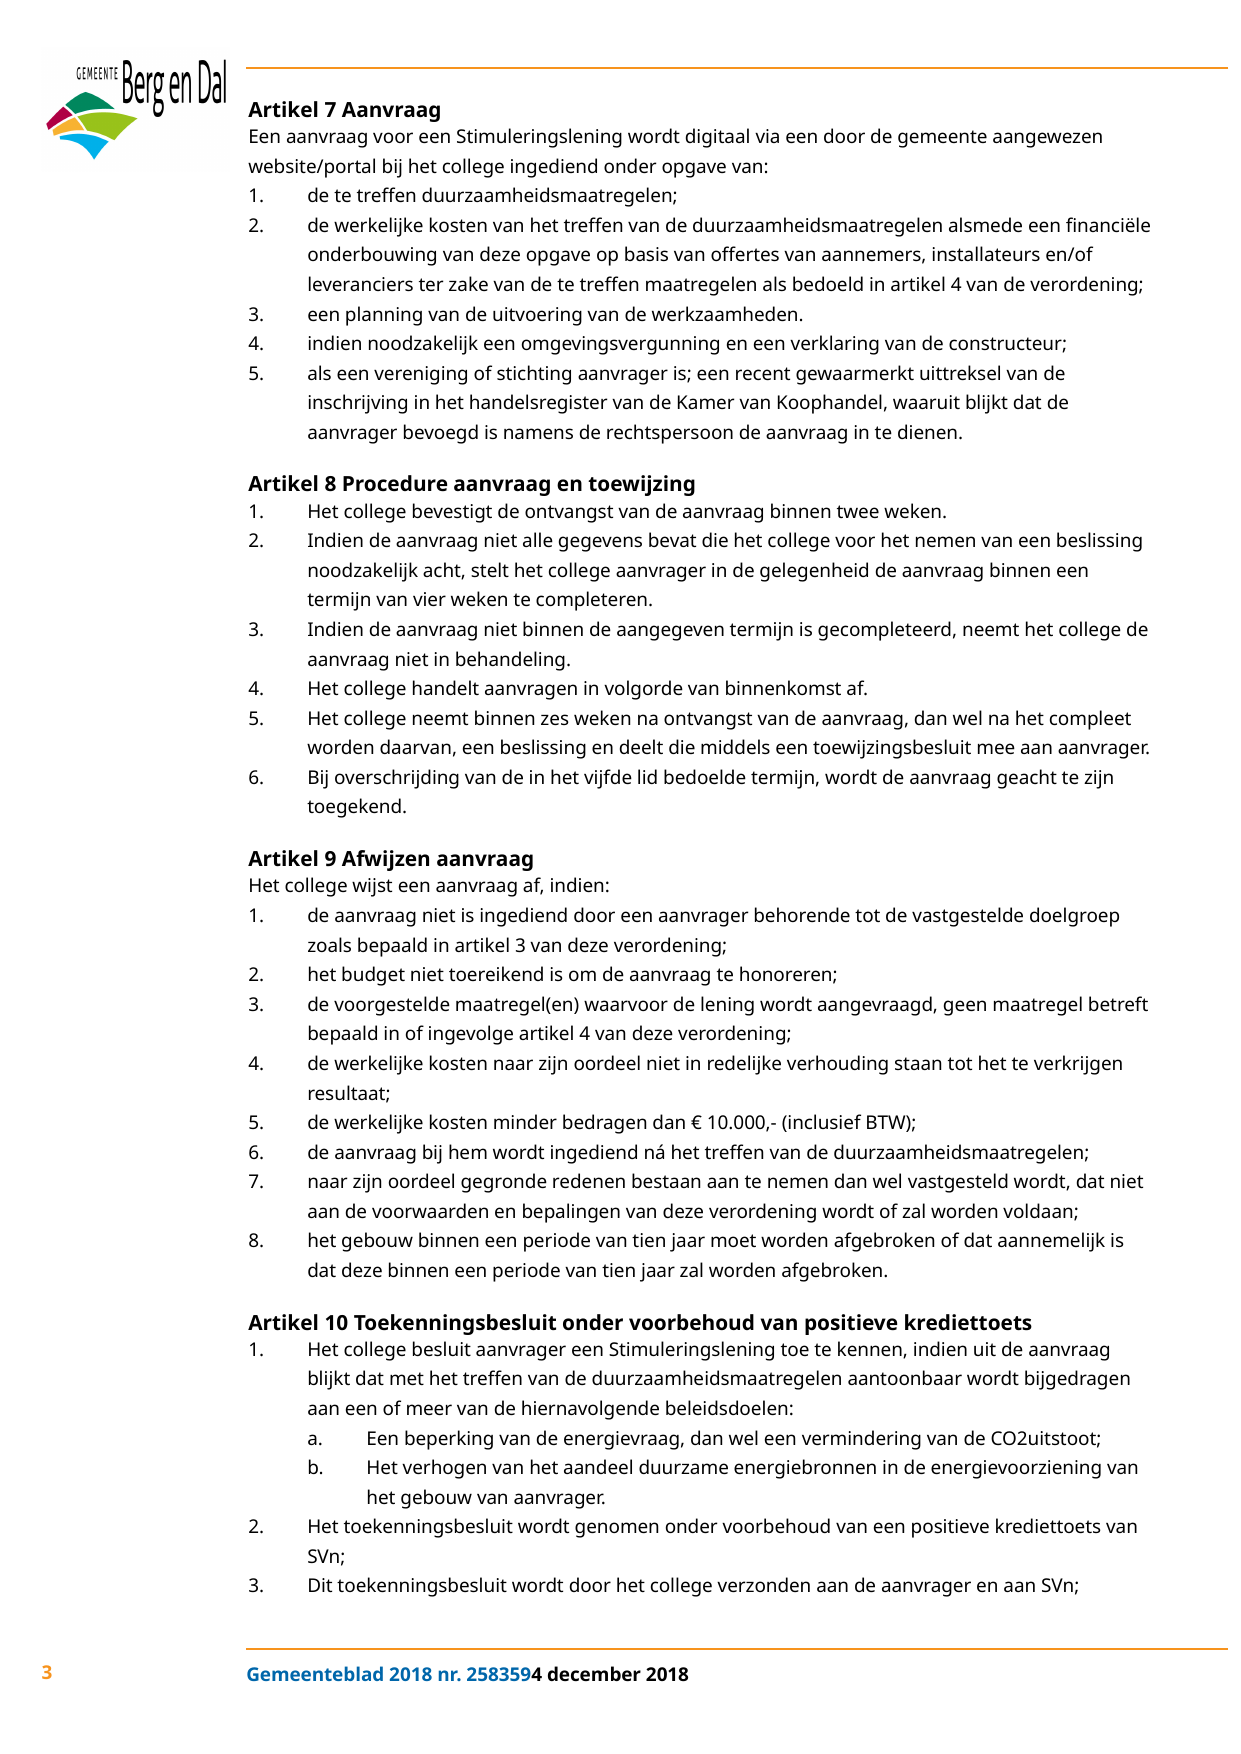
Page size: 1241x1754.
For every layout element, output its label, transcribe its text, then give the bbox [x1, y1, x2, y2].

list indien noodzakelijk een omgevingsvergunning en een verklaring van de constructeur; [248, 330, 1152, 356]
list Bij overschrijding van de in het vijfde lid bedoelde termijn, wordt de aanvraag geacht te zijn toegekend. [248, 764, 1152, 819]
list het budget niet toereikend is om de aanvraag te honoreren; [248, 961, 1152, 987]
list een planning van de uitvoering van de werkzaamheden. [248, 301, 1152, 326]
text Artikel 8 Procedure aanvraag en toewijzing [248, 469, 1152, 498]
list als een vereniging of stichting aanvrager is; een recent gewaarmerkt uittreksel van de inschrijving in het handelsregister van de Kamer van Koophandel, waaruit blijkt dat de aanvrager bevoegd is namens de rechtspersoon de aanvraag in te dienen. [248, 360, 1152, 445]
list Het college handelt aanvragen in volgorde van binnenkomst af. [248, 675, 1152, 701]
list de aanvraag niet is ingediend door een aanvrager behorende tot de vastgestelde doelgroep zoals bepaald in artikel 3 van deze verordening; [248, 902, 1152, 957]
list de werkelijke kosten van het treffen van de duurzaamheidsmaatregelen alsmede een financiële onderbouwing van deze opgave op basis van offertes van aannemers, installateurs en/of leveranciers ter zake van de te treffen maatregelen als bedoeld in artikel 4 van de verordening; [248, 212, 1152, 297]
list Het toekenningsbesluit wordt genomen onder voorbehoud van een positieve krediettoets van SVn; [248, 1513, 1152, 1569]
text Artikel 9 Afwijzen aanvraag [248, 844, 1152, 873]
text Artikel 7 Aanvraag [248, 95, 1152, 123]
list Dit toekenningsbesluit wordt door het college verzonden aan de aanvrager en aan SVn; [248, 1573, 1152, 1598]
list Het college besluit aanvrager een Stimuleringslening toe te kennen, indien uit de aanvraag blijkt dat met het treffen van de duurzaamheidsmaatregelen aantoonbaar wordt bijgedragen aan een of meer van de hiernavolgende beleidsdoelen: [248, 1336, 1152, 1421]
list de werkelijke kosten naar zijn oordeel niet in redelijke verhouding staan tot het te verkrijgen resultaat; [248, 1050, 1152, 1105]
list de aanvraag bij hem wordt ingediend ná het treffen van de duurzaamheidsmaatregelen; [248, 1139, 1152, 1164]
list de voorgestelde maatregel(en) waarvoor de lening wordt aangevraagd, geen maatregel betreft bepaald in of ingevolge artikel 4 van deze verordening; [248, 991, 1152, 1046]
list de werkelijke kosten minder bedragen dan € 10.000,- (inclusief BTW); [248, 1109, 1152, 1135]
text Artikel 10 Toekenningsbesluit onder voorbehoud van positieve krediettoets [248, 1308, 1152, 1336]
text Een aanvraag voor een Stimuleringslening wordt digitaal via een door de gemeente aangewezen website/portal bij het college ingediend onder opgave van: [248, 123, 1152, 178]
list Indien de aanvraag niet alle gegevens bevat die het college voor het nemen van een beslissing noodzakelijk acht, stelt het college aanvrager in de gelegenheid de aanvraag binnen een termijn van vier weken te completeren. [248, 527, 1152, 612]
picture [41, 47, 231, 172]
text Het college wijst een aanvraag af, indien: [248, 873, 1152, 898]
list Het college neemt binnen zes weken na ontvangst van de aanvraag, dan wel na het compleet worden daarvan, een beslissing en deelt die middels een toewijzingsbesluit mee aan aanvrager. [248, 705, 1152, 760]
list Het college bevestigt de ontvangst van de aanvraag binnen twee weken. [248, 498, 1152, 524]
list naar zijn oordeel gegronde redenen bestaan aan te nemen dan wel vastgesteld wordt, dat niet aan de voorwaarden en bepalingen van deze verordening wordt of zal worden voldaan; [248, 1168, 1152, 1224]
list Een beperking van de energievraag, dan wel een vermindering van de CO2uitstoot; [307, 1425, 1152, 1451]
list de te treffen duurzaamheidsmaatregelen; [248, 182, 1152, 208]
list Het verhogen van het aandeel duurzame energiebronnen in de energievoorziening van het gebouw van aanvrager. [307, 1454, 1152, 1510]
list het gebouw binnen een periode van tien jaar moet worden afgebroken of dat aannemelijk is dat deze binnen een periode van tien jaar zal worden afgebroken. [248, 1228, 1152, 1283]
list Indien de aanvraag niet binnen de aangegeven termijn is gecompleteerd, neemt het college de aanvraag niet in behandeling. [248, 616, 1152, 672]
